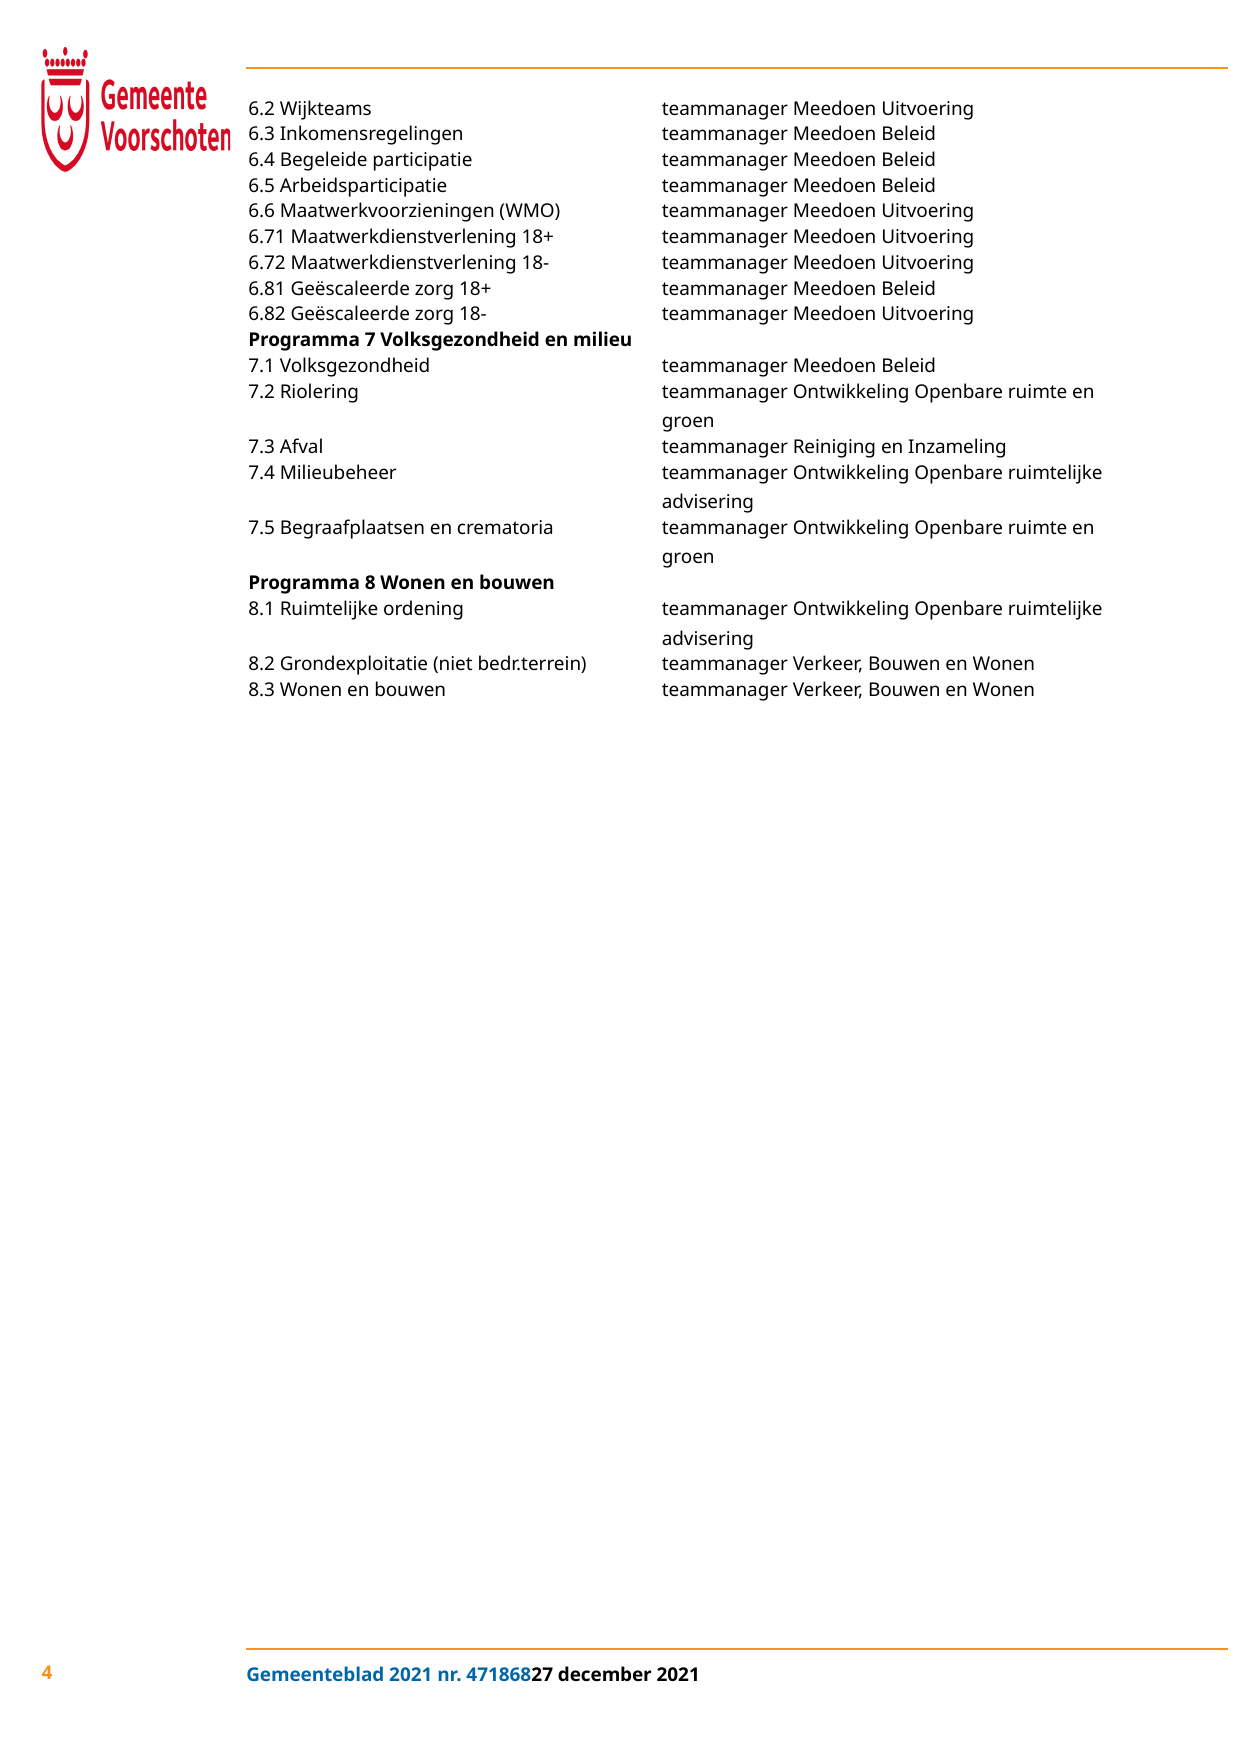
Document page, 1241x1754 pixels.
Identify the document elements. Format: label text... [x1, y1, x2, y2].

table_cell teammanager Meedoen Uitvoering [662, 224, 1152, 249]
table_cell 7.3 Afval [248, 433, 662, 459]
table_cell 6.5 Arbeidsparticipatie [248, 172, 662, 198]
table_cell Programma 7 Volksgezondheid en milieu [248, 326, 662, 352]
table_cell 6.71 Maatwerkdienstverlening 18+ [248, 224, 662, 249]
table_cell 6.6 Maatwerkvoorzieningen (WMO) [248, 198, 662, 223]
picture [41, 47, 231, 172]
table_cell Programma 8 Wonen en bouwen [248, 570, 662, 595]
table_cell teammanager Verkeer, Bouwen en Wonen [662, 651, 1152, 676]
table_cell 8.1 Ruimtelijke ordening [248, 595, 662, 651]
table_cell 8.2 Grondexploitatie (niet bedr.terrein) [248, 651, 662, 676]
table_cell teammanager Meedoen Uitvoering [662, 95, 1152, 121]
table_cell teammanager Reiniging en Inzameling [662, 433, 1152, 459]
table_cell 6.4 Begeleide participatie [248, 146, 662, 172]
table_cell teammanager Meedoen Uitvoering [662, 301, 1152, 326]
table_cell 7.4 Milieubeheer [248, 459, 662, 514]
table_cell 6.81 Geëscaleerde zorg 18+ [248, 275, 662, 301]
table_cell 7.5 Begraafplaatsen en crematoria [248, 514, 662, 569]
table_cell teammanager Ontwikkeling Openbare ruimte en groen [662, 378, 1152, 433]
table_cell 6.2 Wijkteams [248, 95, 662, 121]
table_cell teammanager Meedoen Beleid [662, 275, 1152, 301]
table_cell 6.3 Inkomensregelingen [248, 121, 662, 146]
table_cell teammanager Verkeer, Bouwen en Wonen [662, 676, 1152, 702]
table_cell teammanager Ontwikkeling Openbare ruimtelijke advisering [662, 459, 1152, 514]
table_cell 6.72 Maatwerkdienstverlening 18- [248, 249, 662, 275]
table_cell 8.3 Wonen en bouwen [248, 676, 662, 702]
table_cell teammanager Meedoen Beleid [662, 121, 1152, 146]
table_cell teammanager Meedoen Beleid [662, 352, 1152, 378]
table_cell teammanager Meedoen Beleid [662, 172, 1152, 198]
table_cell [662, 570, 1152, 595]
table_cell teammanager Ontwikkeling Openbare ruimtelijke advisering [662, 595, 1152, 651]
table_cell teammanager Ontwikkeling Openbare ruimte en groen [662, 514, 1152, 569]
table_cell 6.82 Geëscaleerde zorg 18- [248, 301, 662, 326]
table_cell teammanager Meedoen Uitvoering [662, 198, 1152, 223]
table_cell 7.2 Riolering [248, 378, 662, 433]
table_cell 7.1 Volksgezondheid [248, 352, 662, 378]
table_cell teammanager Meedoen Uitvoering [662, 249, 1152, 275]
table_cell teammanager Meedoen Beleid [662, 146, 1152, 172]
table_cell [662, 326, 1152, 352]
